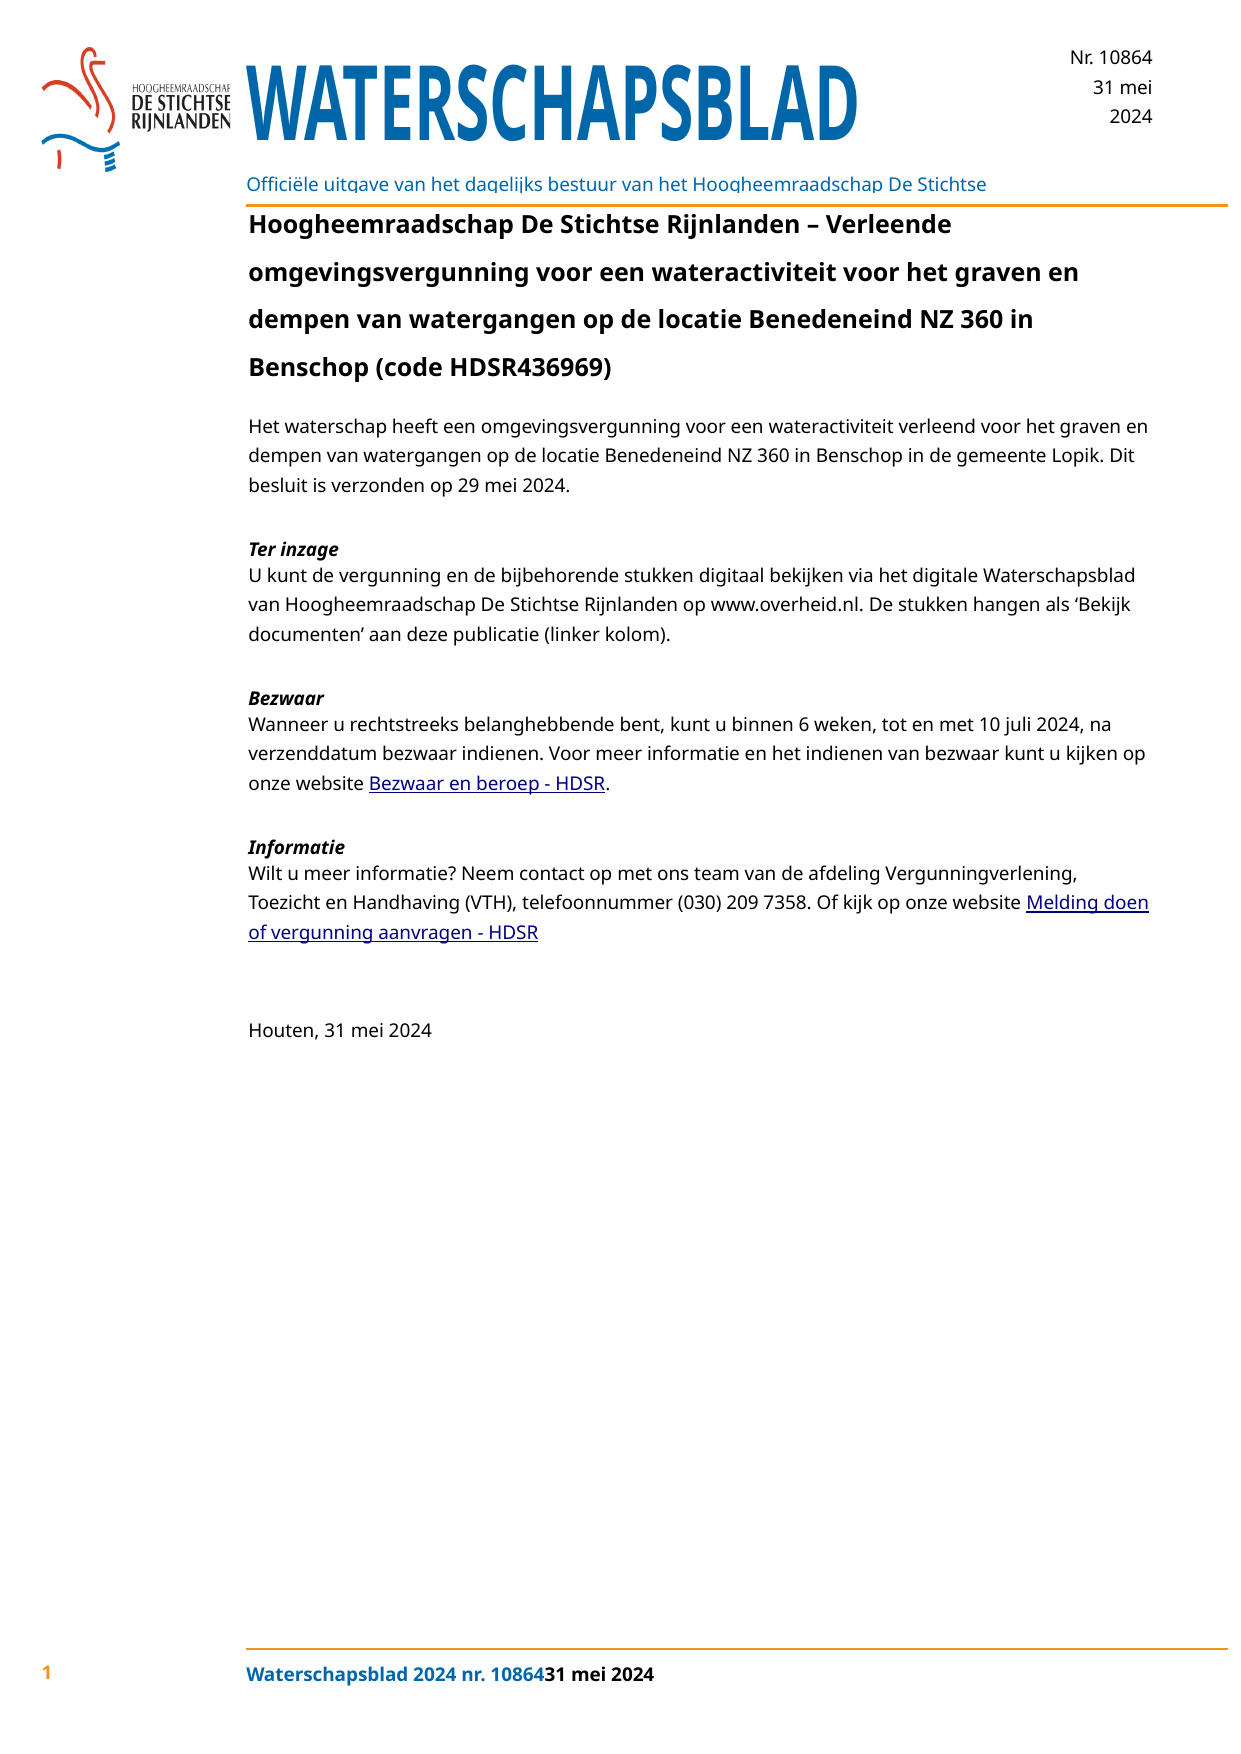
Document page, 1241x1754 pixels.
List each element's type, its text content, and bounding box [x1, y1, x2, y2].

text Bezwaar [248, 685, 1152, 711]
text Wilt u meer informatie? Neem contact op met ons team van de afdeling Vergunningverlening, Toezicht en Handhaving (VTH), telefoonnummer (030) 209 7358. Of kijk op onze website Melding doen of vergunning aanvragen - HDSR [248, 860, 1152, 944]
text U kunt de vergunning en de bijbehorende stukken digitaal bekijken via het digitale Waterschapsblad van Hoogheemraadschap De Stichtse Rijnlanden op www.overheid.nl. De stukken hangen als ‘Bekijk documenten’ aan deze publicatie (linker kolom). [248, 562, 1152, 647]
text Ter inzage [248, 536, 1152, 562]
text Wanneer u rechtstreeks belanghebbende bent, kunt u binnen 6 weken, tot en met 10 juli 2024, na verzenddatum bezwaar indienen. Voor meer informatie en het indienen van bezwaar kunt u kijken op onze website Bezwaar en beroep - HDSR. [248, 711, 1152, 796]
picture [41, 47, 231, 172]
text Informatie [248, 834, 1152, 860]
text Hoogheemraadschap De Stichtse Rijnlanden – Verleende omgevingsvergunning voor een wateractiviteit voor het graven en dempen van watergangen op de locatie Benedeneind NZ 360 in Benschop (code HDSR436969) [248, 207, 1152, 384]
text Houten, 31 mei 2024 [248, 1017, 1152, 1043]
text Het waterschap heeft een omgevingsvergunning voor een wateractiviteit verleend voor het graven en dempen van watergangen op de locatie Benedeneind NZ 360 in Benschop in de gemeente Lopik. Dit besluit is verzonden op 29 mei 2024. [248, 413, 1152, 498]
